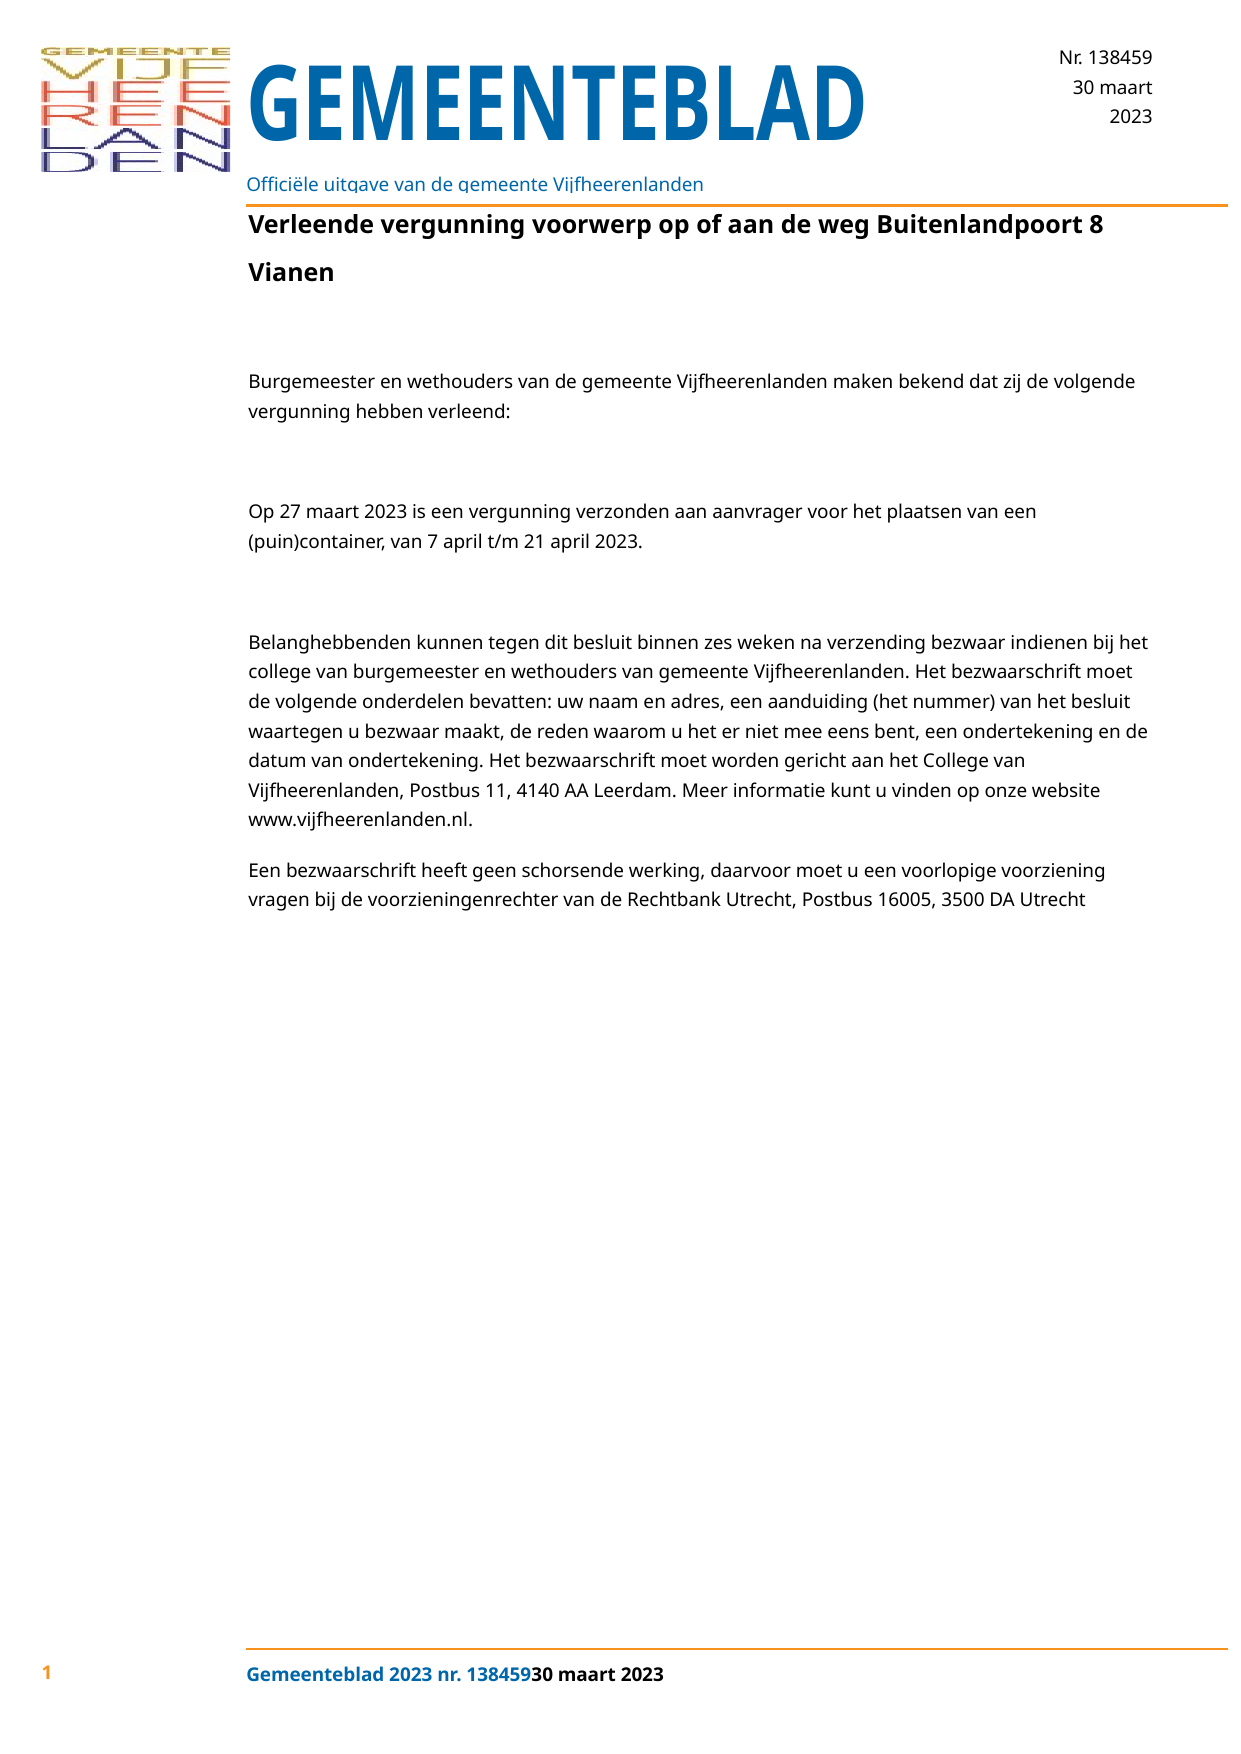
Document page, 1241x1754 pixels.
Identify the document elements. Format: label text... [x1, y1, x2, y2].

text Belanghebbenden kunnen tegen dit besluit binnen zes weken na verzending bezwaar indienen bij het college van burgemeester en wethouders van gemeente Vijfheerenlanden. Het bezwaarschrift moet de volgende onderdelen bevatten: uw naam en adres, een aanduiding (het nummer) van het besluit waartegen u bezwaar maakt, de reden waarom u het er niet mee eens bent, een ondertekening en de datum van ondertekening. Het bezwaarschrift moet worden gericht aan het College van Vijfheerenlanden, Postbus 11, 4140 AA Leerdam. Meer informatie kunt u vinden op onze website www.vijfheerenlanden.nl. [248, 629, 1152, 832]
text Op 27 maart 2023 is een vergunning verzonden aan aanvrager voor het plaatsen van een (puin)container, van 7 april t/m 21 april 2023. [248, 499, 1152, 554]
picture [41, 47, 231, 172]
text Burgemeester en wethouders van de gemeente Vijfheerenlanden maken bekend dat zij de volgende vergunning hebben verleend: [248, 368, 1152, 424]
text Een bezwaarschrift heeft geen schorsende werking, daarvoor moet u een voorlopige voorziening vragen bij de voorzieningenrechter van de Rechtbank Utrecht, Postbus 16005, 3500 DA Utrecht [248, 857, 1152, 912]
text Verleende vergunning voorwerp op of aan de weg Buitenlandpoort 8 Vianen [248, 207, 1152, 288]
